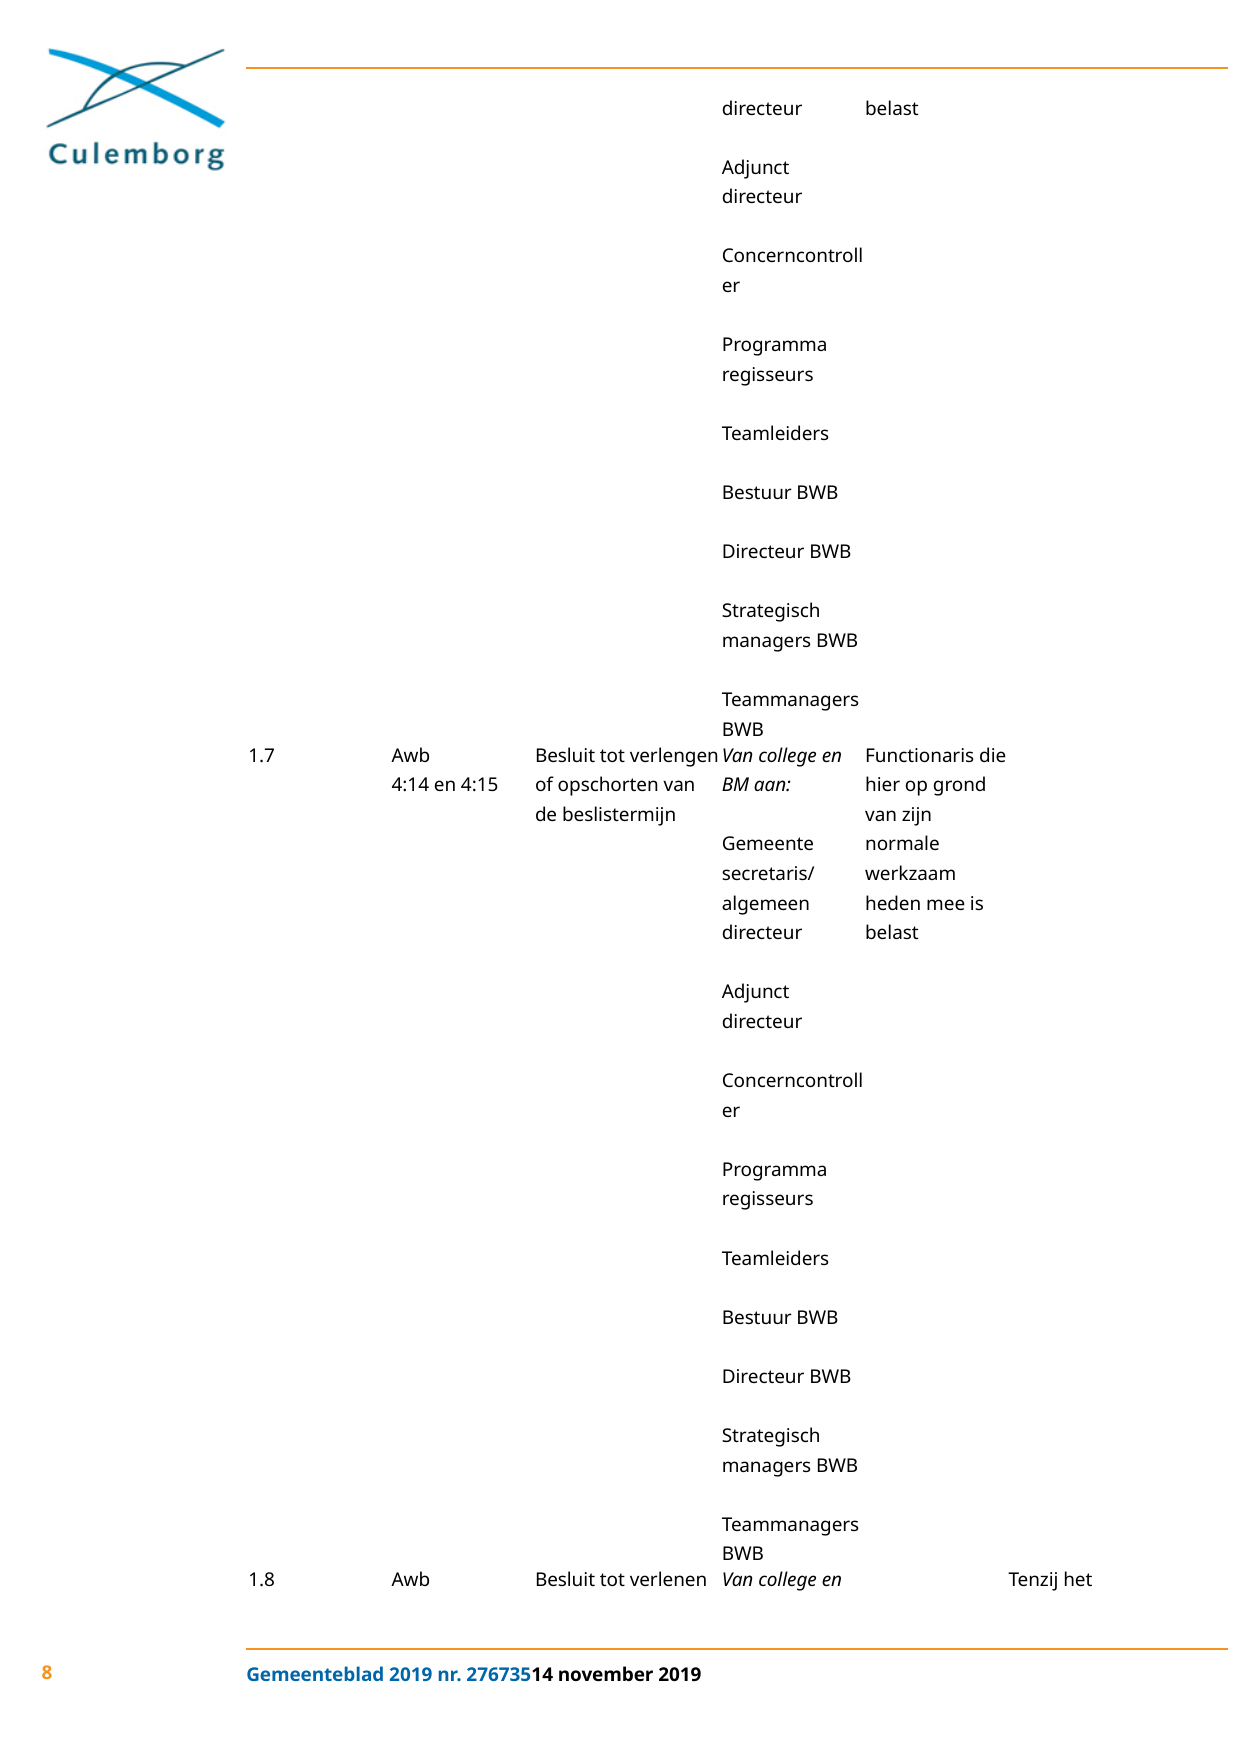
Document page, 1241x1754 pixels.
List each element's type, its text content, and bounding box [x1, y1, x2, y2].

table_cell belast [865, 95, 1008, 742]
table_cell Besluit tot verlenen [535, 1566, 722, 1592]
table_cell Awb [391, 1566, 535, 1592]
table_cell Tenzij het [1008, 1566, 1152, 1592]
table_cell Functionaris die hier op grond van zijn normale werkzaam heden mee is belast [865, 742, 1008, 1566]
table_cell Van college en BM aan: Gemeente secretaris/ algemeen directeur Adjunct directeur Concerncontroller Programma regisseurs Teamleiders Bestuur BWB Directeur BWB Strategisch managers BWB Teammanagers BWB [722, 742, 865, 1566]
table_cell [865, 1566, 1008, 1592]
table_cell directeur Adjunct directeur Concerncontroller Programma regisseurs Teamleiders Bestuur BWB Directeur BWB Strategisch managers BWB Teammanagers BWB [722, 95, 865, 742]
table_cell [1008, 95, 1152, 742]
table_cell Besluit tot verlengen of opschorten van de beslistermijn [535, 742, 722, 1566]
table_cell 1.7 [248, 742, 391, 1566]
table_cell Van college en [722, 1566, 865, 1592]
table_cell 1.8 [248, 1566, 391, 1592]
picture [41, 47, 231, 172]
table_cell [535, 95, 722, 742]
table_cell [1008, 742, 1152, 1566]
table_cell Awb 4:14 en 4:15 [391, 742, 535, 1566]
table_cell [391, 95, 535, 742]
table_cell [248, 95, 391, 742]
